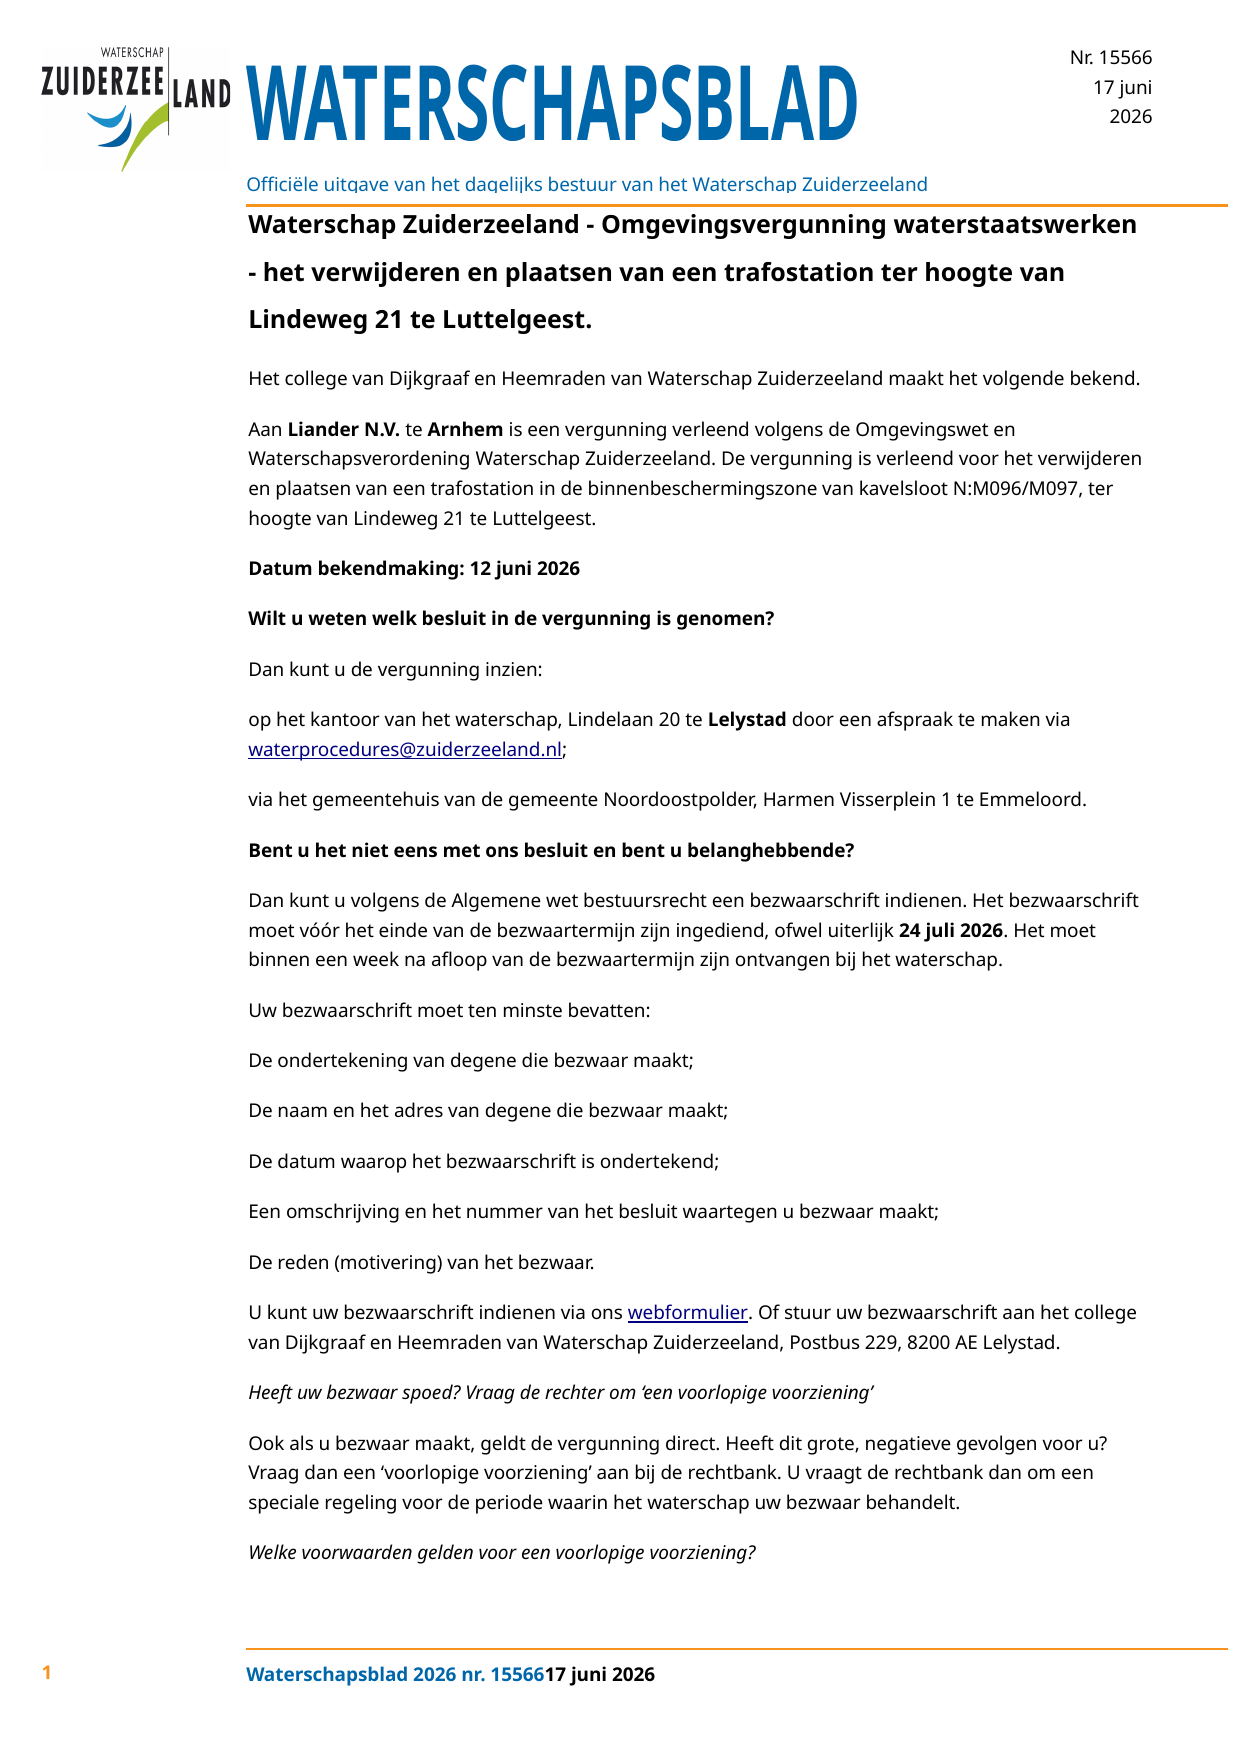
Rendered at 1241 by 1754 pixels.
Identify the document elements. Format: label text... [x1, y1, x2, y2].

text De ondertekening van degene die bezwaar maakt; [248, 1047, 1152, 1073]
text Uw bezwaarschrift moet ten minste bevatten: [248, 997, 1152, 1022]
text via het gemeentehuis van de gemeente Noordoostpolder, Harmen Visserplein 1 te Emmeloord. [248, 786, 1152, 812]
text Datum bekendmaking: 12 juni 2026 [248, 555, 1152, 581]
text Een omschrijving en het nummer van het besluit waartegen u bezwaar maakt; [248, 1198, 1152, 1224]
text De reden (motivering) van het bezwaar. [248, 1249, 1152, 1274]
text Dan kunt u volgens de Algemene wet bestuursrecht een bezwaarschrift indienen. Het bezwaarschrift moet vóór het einde van de bezwaartermijn zijn ingediend, ofwel uiterlijk 24 juli 2026. Het moet binnen een week na afloop van de bezwaartermijn zijn ontvangen bij het waterschap. [248, 887, 1152, 972]
picture [41, 47, 231, 172]
text U kunt uw bezwaarschrift indienen via ons webformulier. Of stuur uw bezwaarschrift aan het college van Dijkgraaf en Heemraden van Waterschap Zuiderzeeland, Postbus 229, 8200 AE Lelystad. [248, 1299, 1152, 1354]
text Welke voorwaarden gelden voor een voorlopige voorziening? [248, 1539, 1152, 1565]
text Waterschap Zuiderzeeland - Omgevingsvergunning waterstaatswerken - het verwijderen en plaatsen van een trafostation ter hoogte van Lindeweg 21 te Luttelgeest. [248, 207, 1152, 336]
text Ook als u bezwaar maakt, geldt de vergunning direct. Heeft dit grote, negatieve gevolgen voor u? Vraag dan een ‘voorlopige voorziening’ aan bij de rechtbank. U vraagt de rechtbank dan om een speciale regeling voor de periode waarin het waterschap uw bezwaar behandelt. [248, 1430, 1152, 1514]
text Dan kunt u de vergunning inzien: [248, 656, 1152, 682]
text Aan Liander N.V. te Arnhem is een vergunning verleend volgens de Omgevingswet en Waterschapsverordening Waterschap Zuiderzeeland. De vergunning is verleend voor het verwijderen en plaatsen van een trafostation in de binnenbeschermingszone van kavelsloot N:M096/M097, ter hoogte van Lindeweg 21 te Luttelgeest. [248, 416, 1152, 530]
text De naam en het adres van degene die bezwaar maakt; [248, 1098, 1152, 1123]
text Het college van Dijkgraaf en Heemraden van Waterschap Zuiderzeeland maakt het volgende bekend. [248, 366, 1152, 391]
text Wilt u weten welk besluit in de vergunning is genomen? [248, 606, 1152, 631]
text De datum waarop het bezwaarschrift is ondertekend; [248, 1148, 1152, 1174]
text op het kantoor van het waterschap, Lindelaan 20 te Lelystad door een afspraak te maken via waterprocedures@zuiderzeeland.nl; [248, 706, 1152, 762]
text Bent u het niet eens met ons besluit en bent u belanghebbende? [248, 837, 1152, 862]
text Heeft uw bezwaar spoed? Vraag de rechter om ‘een voorlopige voorziening’ [248, 1379, 1152, 1405]
